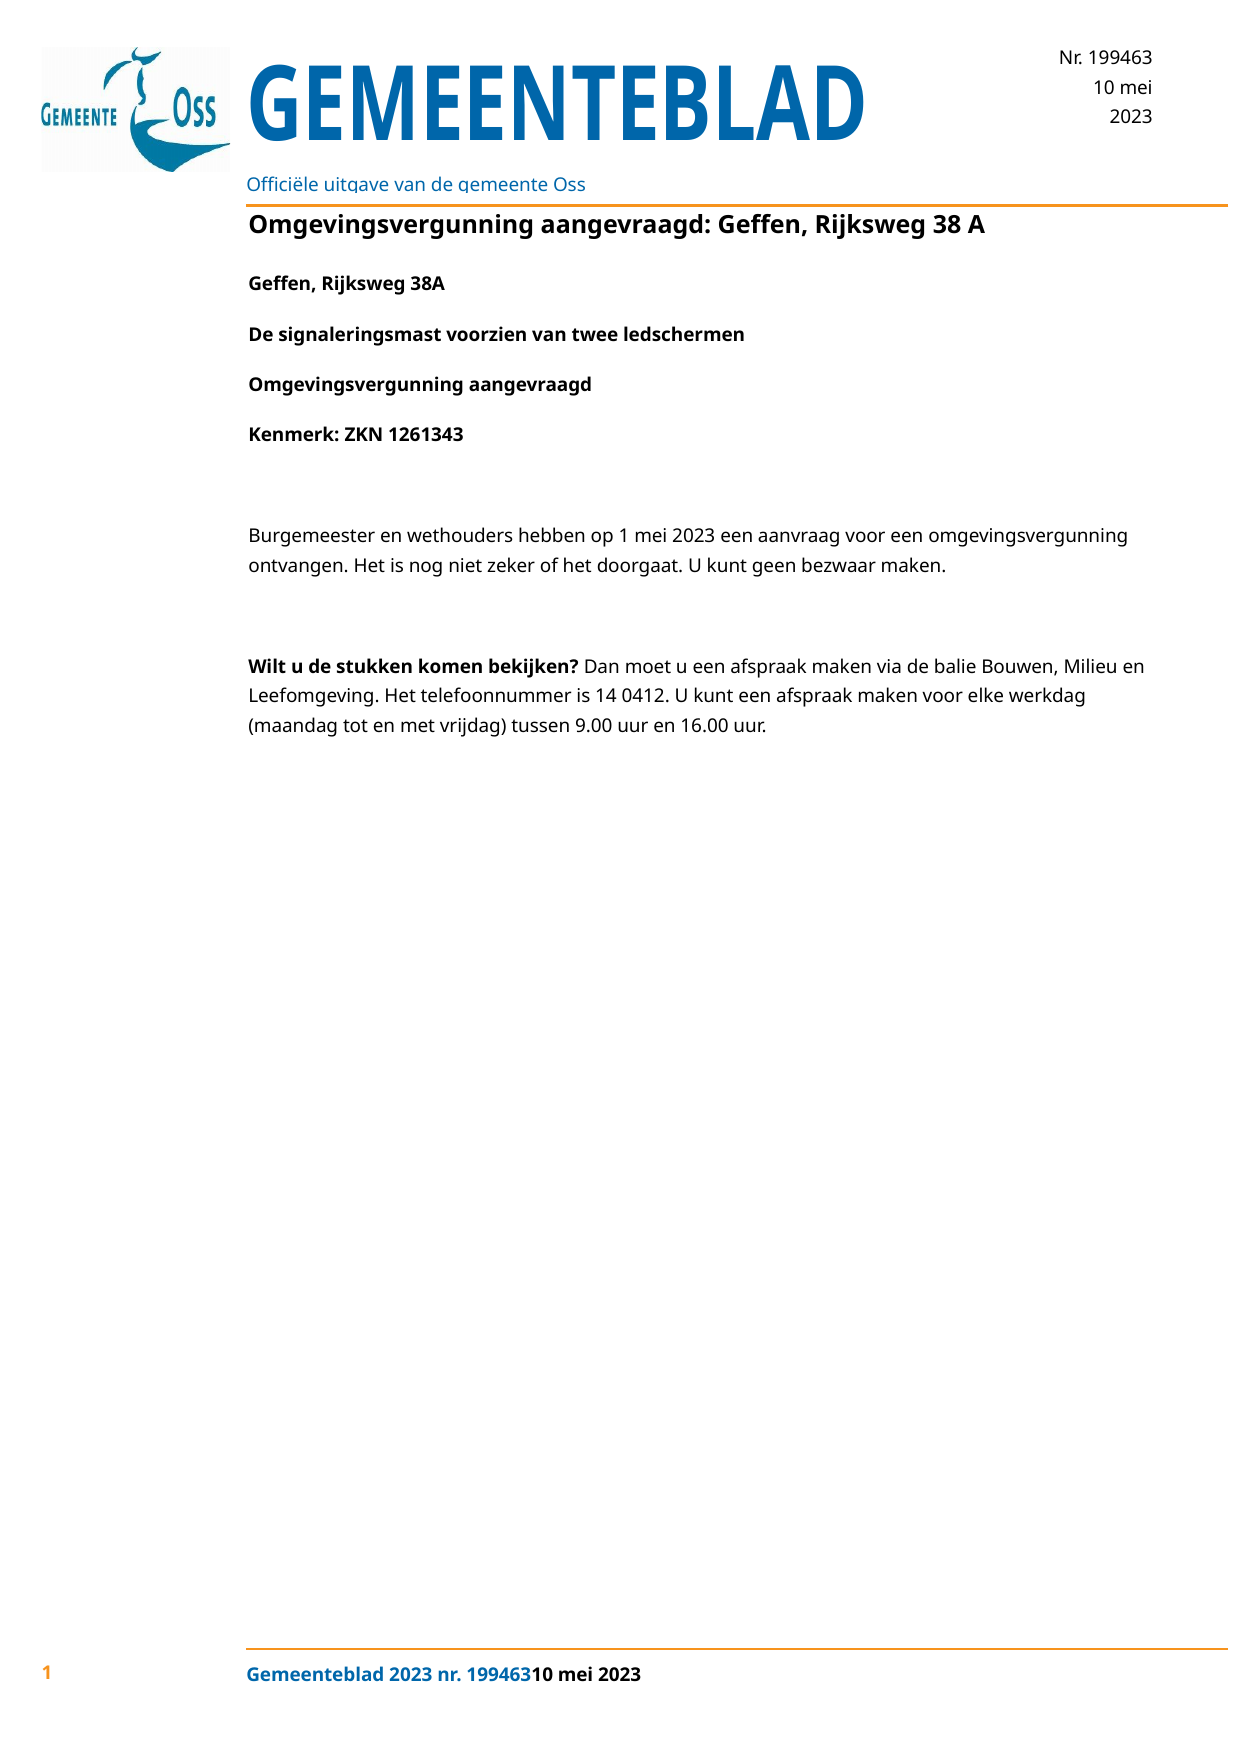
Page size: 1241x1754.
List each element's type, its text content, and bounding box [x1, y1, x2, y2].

text Kenmerk: ZKN 1261343 [248, 422, 1152, 447]
text Wilt u de stukken komen bekijken? Dan moet u een afspraak maken via de balie Bouwen, Milieu en Leefomgeving. Het telefoonnummer is 14 0412. U kunt een afspraak maken voor elke werkdag (maandag tot en met vrijdag) tussen 9.00 uur en 16.00 uur. [248, 653, 1152, 738]
text De signaleringsmast voorzien van twee ledschermen [248, 321, 1152, 346]
text Omgevingsvergunning aangevraagd [248, 371, 1152, 397]
picture [41, 47, 231, 172]
text Burgemeester en wethouders hebben op 1 mei 2023 een aanvraag voor een omgevingsvergunning ontvangen. Het is nog niet zeker of het doorgaat. U kunt geen bezwaar maken. [248, 522, 1152, 578]
text Geffen, Rijksweg 38A [248, 270, 1152, 296]
text Omgevingsvergunning aangevraagd: Geffen, Rijksweg 38 A [248, 207, 1152, 241]
